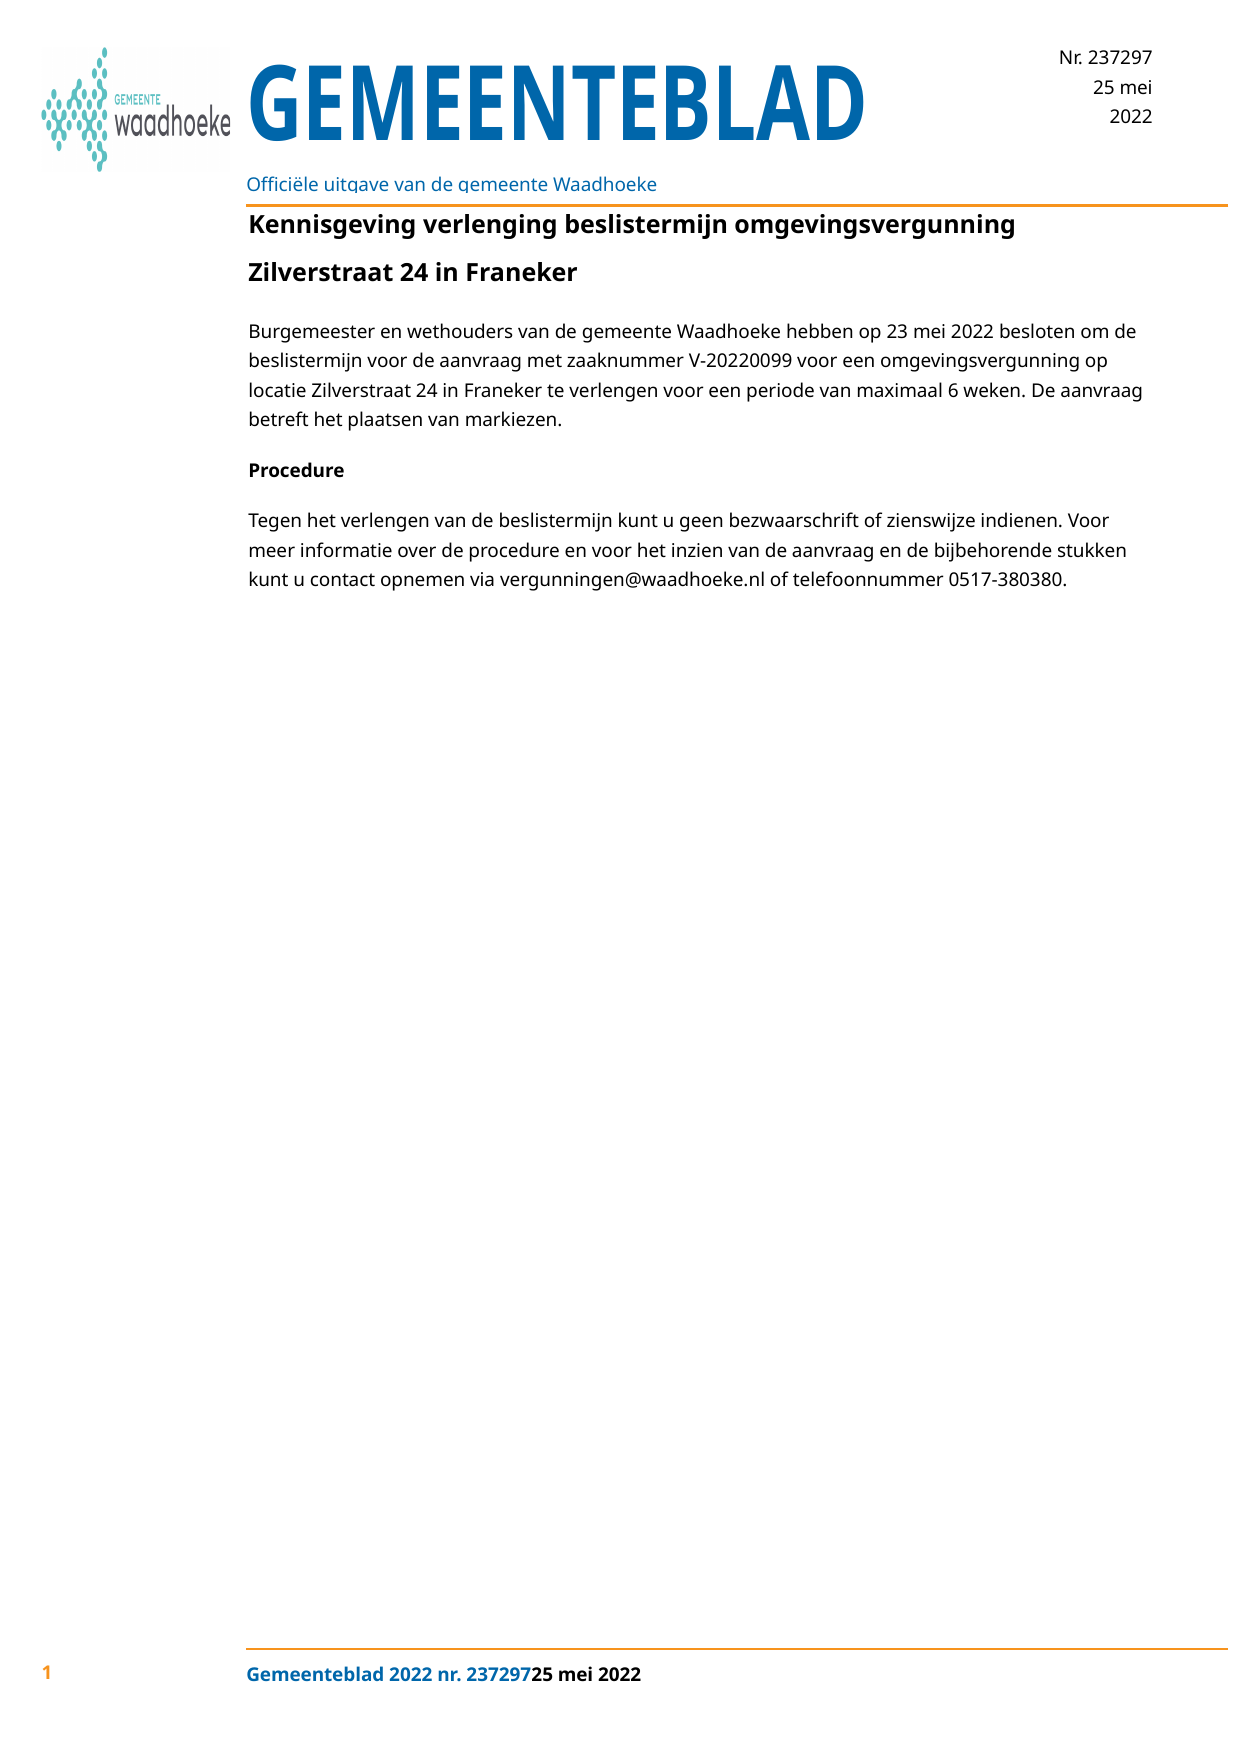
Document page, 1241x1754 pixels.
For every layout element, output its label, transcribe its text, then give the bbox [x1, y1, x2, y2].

text Burgemeester en wethouders van de gemeente Waadhoeke hebben op 23 mei 2022 besloten om de beslistermijn voor de aanvraag met zaaknummer V-20220099 voor een omgevingsvergunning op locatie Zilverstraat 24 in Franeker te verlengen voor een periode van maximaal 6 weken. De aanvraag betreft het plaatsen van markiezen. [248, 318, 1152, 432]
text Kennisgeving verlenging beslistermijn omgevingsvergunning Zilverstraat 24 in Franeker [248, 207, 1152, 288]
text Tegen het verlengen van de beslistermijn kunt u geen bezwaarschrift of zienswijze indienen. Voor meer informatie over de procedure en voor het inzien van de aanvraag en de bijbehorende stukken kunt u contact opnemen via vergunningen@waadhoeke.nl of telefoonnummer 0517-380380. [248, 507, 1152, 592]
picture [41, 47, 231, 172]
text Procedure [248, 457, 1152, 483]
